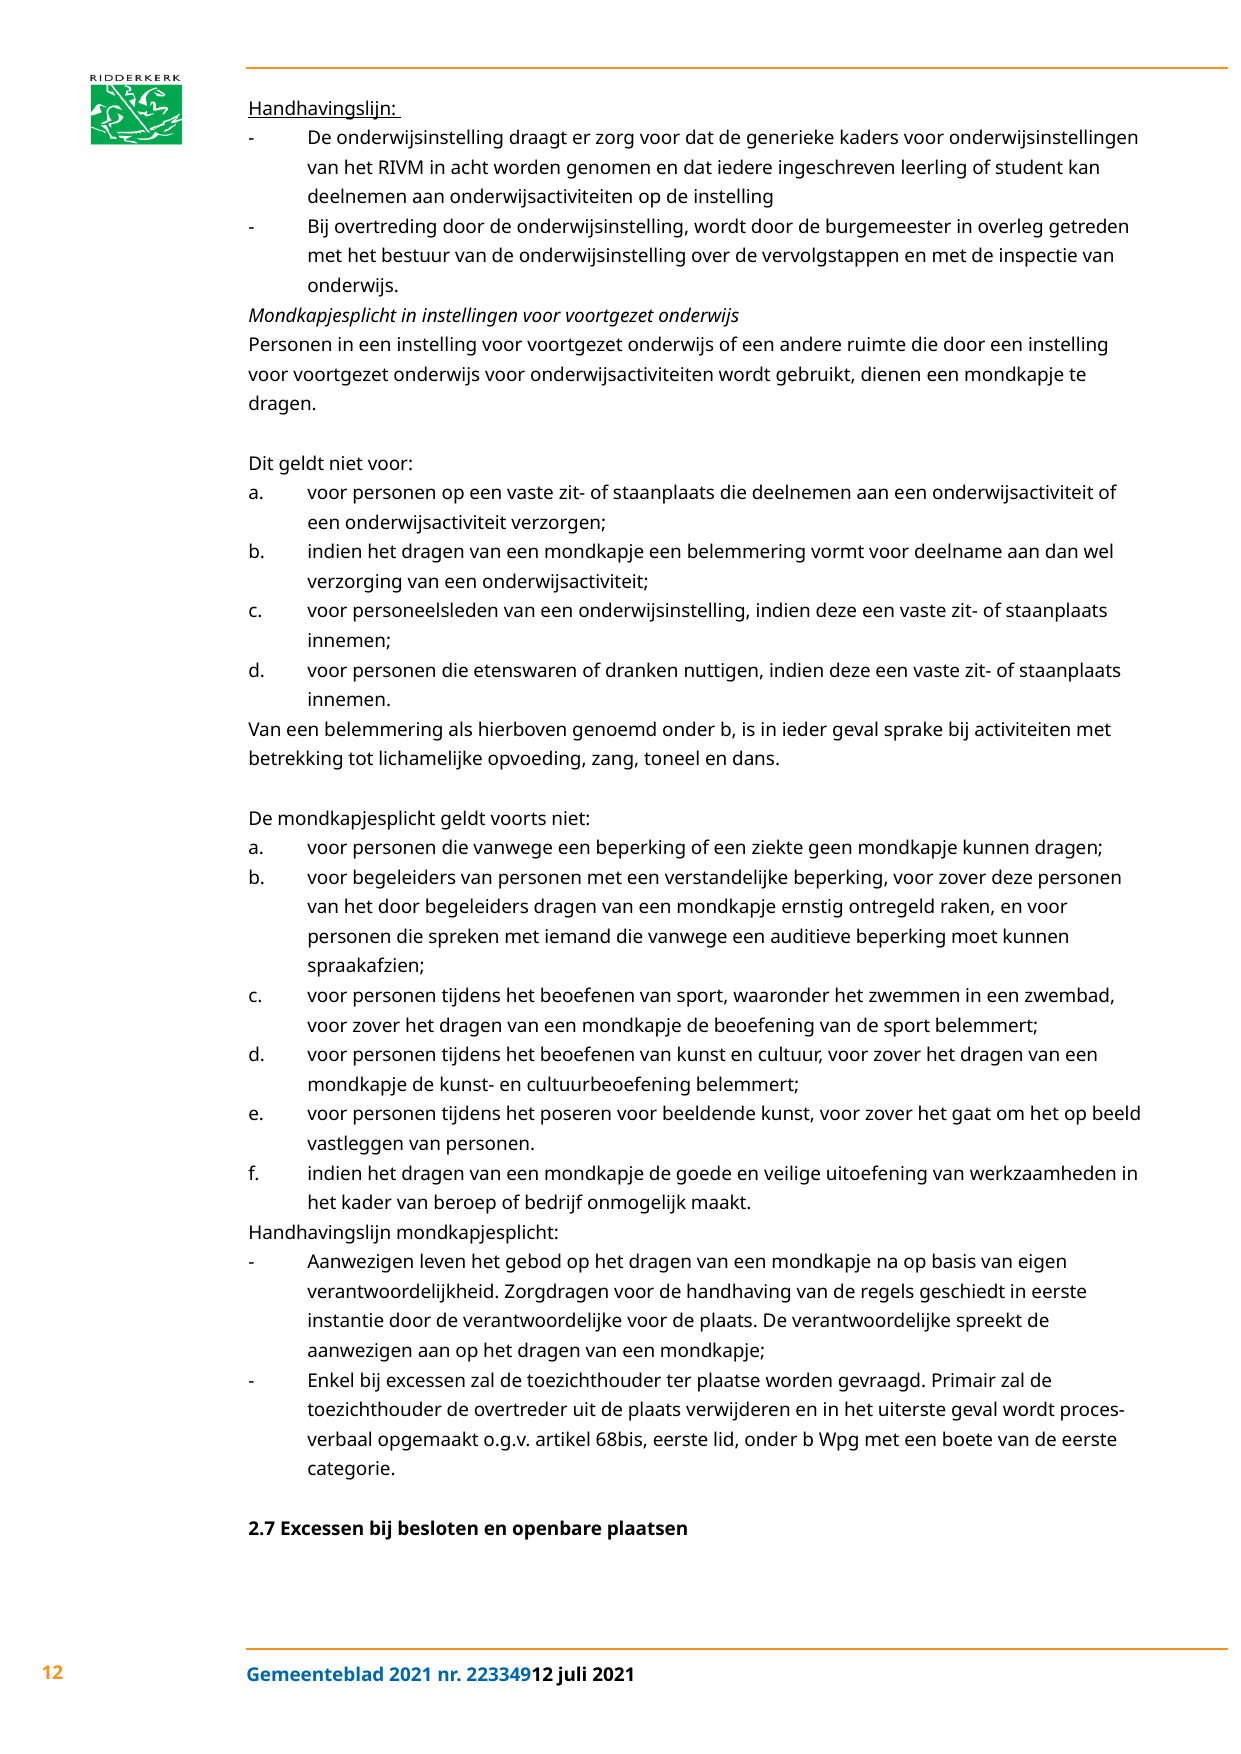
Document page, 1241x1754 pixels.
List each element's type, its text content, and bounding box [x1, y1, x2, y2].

list voor personen tijdens het beoefenen van sport, waaronder het zwemmen in een zwembad, voor zover het dragen van een mondkapje de beoefening van de sport belemmert; [248, 982, 1152, 1038]
text 2.7 Excessen bij besloten en openbare plaatsen [248, 1515, 1152, 1541]
list indien het dragen van een mondkapje de goede en veilige uitoefening van werkzaamheden in het kader van beroep of bedrijf onmogelijk maakt. [248, 1160, 1152, 1215]
list voor personen tijdens het poseren voor beeldende kunst, voor zover het gaat om het op beeld vastleggen van personen. [248, 1101, 1152, 1156]
list indien het dragen van een mondkapje een belemmering vormt voor deelname aan dan wel verzorging van een onderwijsactiviteit; [248, 538, 1152, 594]
text Handhavingslijn mondkapjesplicht: [248, 1219, 1152, 1245]
list voor begeleiders van personen met een verstandelijke beperking, voor zover deze personen van het door begeleiders dragen van een mondkapje ernstig ontregeld raken, en voor personen die spreken met iemand die vanwege een auditieve beperking moet kunnen spraakafzien; [248, 864, 1152, 978]
list De onderwijsinstelling draagt er zorg voor dat de generieke kaders voor onderwijsinstellingen van het RIVM in acht worden genomen en dat iedere ingeschreven leerling of student kan deelnemen aan onderwijsactiviteiten op de instelling [248, 124, 1152, 209]
list Bij overtreding door de onderwijsinstelling, wordt door de burgemeester in overleg getreden met het bestuur van de onderwijsinstelling over de vervolgstappen en met de inspectie van onderwijs. [248, 213, 1152, 298]
text Personen in een instelling voor voortgezet onderwijs of een andere ruimte die door een instelling voor voortgezet onderwijs voor onderwijsactiviteiten wordt gebruikt, dienen een mondkapje te dragen. [248, 331, 1152, 416]
list voor personen die vanwege een beperking of een ziekte geen mondkapje kunnen dragen; [248, 834, 1152, 860]
picture [41, 47, 231, 172]
list voor personen op een vaste zit- of staanplaats die deelnemen aan een onderwijsactiviteit of een onderwijsactiviteit verzorgen; [248, 479, 1152, 535]
list voor personeelsleden van een onderwijsinstelling, indien deze een vaste zit- of staanplaats innemen; [248, 598, 1152, 653]
list voor personen die etenswaren of dranken nuttigen, indien deze een vaste zit- of staanplaats innemen. [248, 657, 1152, 712]
text Van een belemmering als hierboven genoemd onder b, is in ieder geval sprake bij activiteiten met betrekking tot lichamelijke opvoeding, zang, toneel en dans. [248, 716, 1152, 771]
list voor personen tijdens het beoefenen van kunst en cultuur, voor zover het dragen van een mondkapje de kunst- en cultuurbeoefening belemmert; [248, 1041, 1152, 1097]
list Enkel bij excessen zal de toezichthouder ter plaatse worden gevraagd. Primair zal de toezichthouder de overtreder uit de plaats verwijderen en in het uiterste geval wordt proces-verbaal opgemaakt o.g.v. artikel 68bis, eerste lid, onder b Wpg met een boete van de eerste categorie. [248, 1367, 1152, 1481]
text De mondkapjesplicht geldt voorts niet: [248, 805, 1152, 831]
text Mondkapjesplicht in instellingen voor voortgezet onderwijs [248, 302, 1152, 328]
text Handhavingslijn: [248, 95, 1152, 121]
text Dit geldt niet voor: [248, 450, 1152, 476]
list Aanwezigen leven het gebod op het dragen van een mondkapje na op basis van eigen verantwoordelijkheid. Zorgdragen voor de handhaving van de regels geschiedt in eerste instantie door de verantwoordelijke voor de plaats. De verantwoordelijke spreekt de aanwezigen aan op het dragen van een mondkapje; [248, 1248, 1152, 1363]
